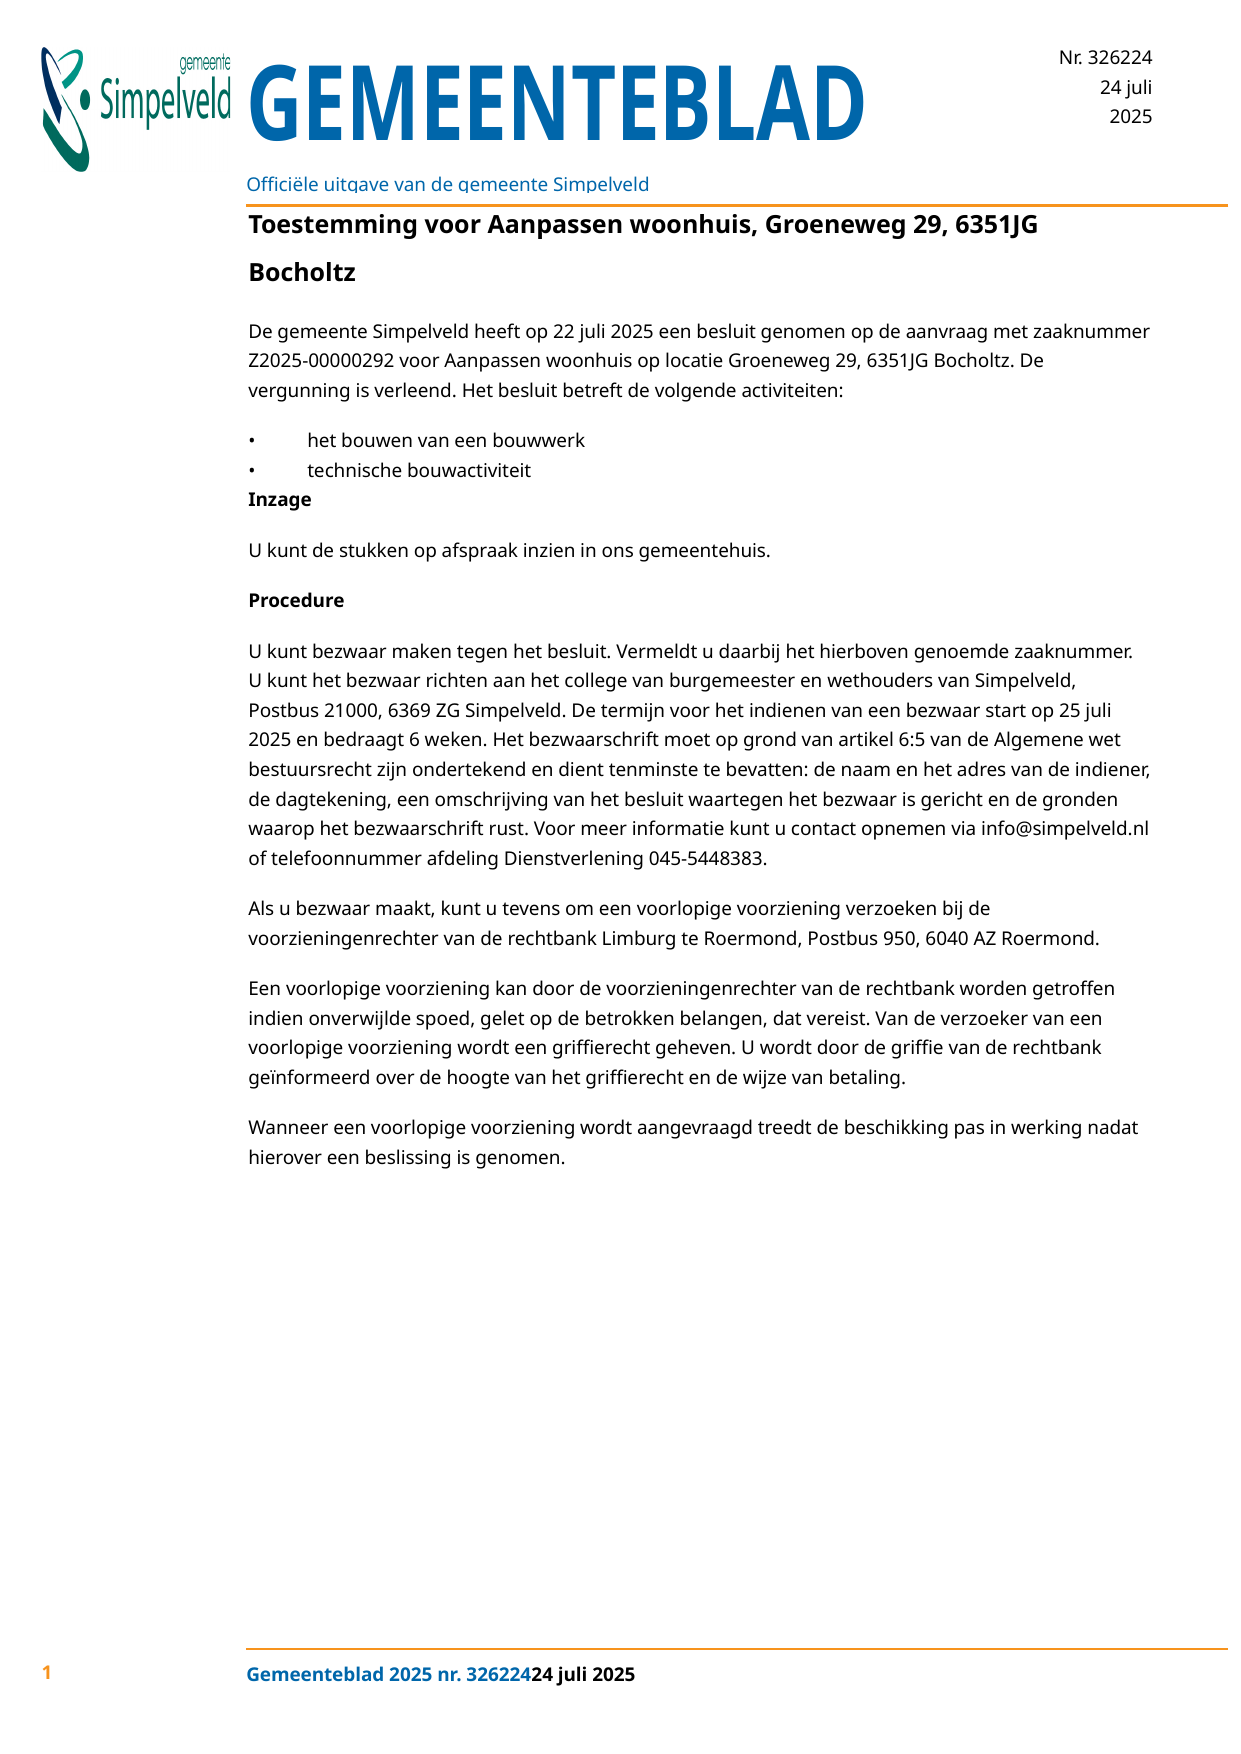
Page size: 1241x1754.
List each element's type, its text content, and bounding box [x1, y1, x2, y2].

text Toestemming voor Aanpassen woonhuis, Groeneweg 29, 6351JG Bocholtz [248, 207, 1152, 288]
list het bouwen van een bouwwerk [248, 427, 1152, 453]
text Als u bezwaar maakt, kunt u tevens om een voorlopige voorziening verzoeken bij de voorzieningenrechter van de rechtbank Limburg te Roermond, Postbus 950, 6040 AZ Roermond. [248, 895, 1152, 951]
text De gemeente Simpelveld heeft op 22 juli 2025 een besluit genomen op de aanvraag met zaaknummer Z2025-00000292 voor Aanpassen woonhuis op locatie Groeneweg 29, 6351JG Bocholtz. De vergunning is verleend. Het besluit betreft de volgende activiteiten: [248, 318, 1152, 403]
text Wanneer een voorlopige voorziening wordt aangevraagd treedt de beschikking pas in werking nadat hierover een beslissing is genomen. [248, 1114, 1152, 1170]
list technische bouwactiviteit [248, 457, 1152, 483]
text Procedure [248, 587, 1152, 613]
text U kunt de stukken op afspraak inzien in ons gemeentehuis. [248, 537, 1152, 563]
text Inzage [248, 487, 1152, 512]
picture [41, 47, 231, 172]
text U kunt bezwaar maken tegen het besluit. Vermeldt u daarbij het hierboven genoemde zaaknummer. U kunt het bezwaar richten aan het college van burgemeester en wethouders van Simpelveld, Postbus 21000, 6369 ZG Simpelveld. De termijn voor het indienen van een bezwaar start op 25 juli 2025 en bedraagt 6 weken. Het bezwaarschrift moet op grond van artikel 6:5 van de Algemene wet bestuursrecht zijn ondertekend en dient tenminste te bevatten: de naam en het adres van de indiener, de dagtekening, een omschrijving van het besluit waartegen het bezwaar is gericht en de gronden waarop het bezwaarschrift rust. Voor meer informatie kunt u contact opnemen via info@simpelveld.nl of telefoonnummer afdeling Dienstverlening 045-5448383. [248, 638, 1152, 871]
text Een voorlopige voorziening kan door de voorzieningenrechter van de rechtbank worden getroffen indien onverwijlde spoed, gelet op de betrokken belangen, dat vereist. Van de verzoeker van een voorlopige voorziening wordt een griffierecht geheven. U wordt door de griffie van de rechtbank geïnformeerd over de hoogte van het griffierecht en de wijze van betaling. [248, 975, 1152, 1090]
